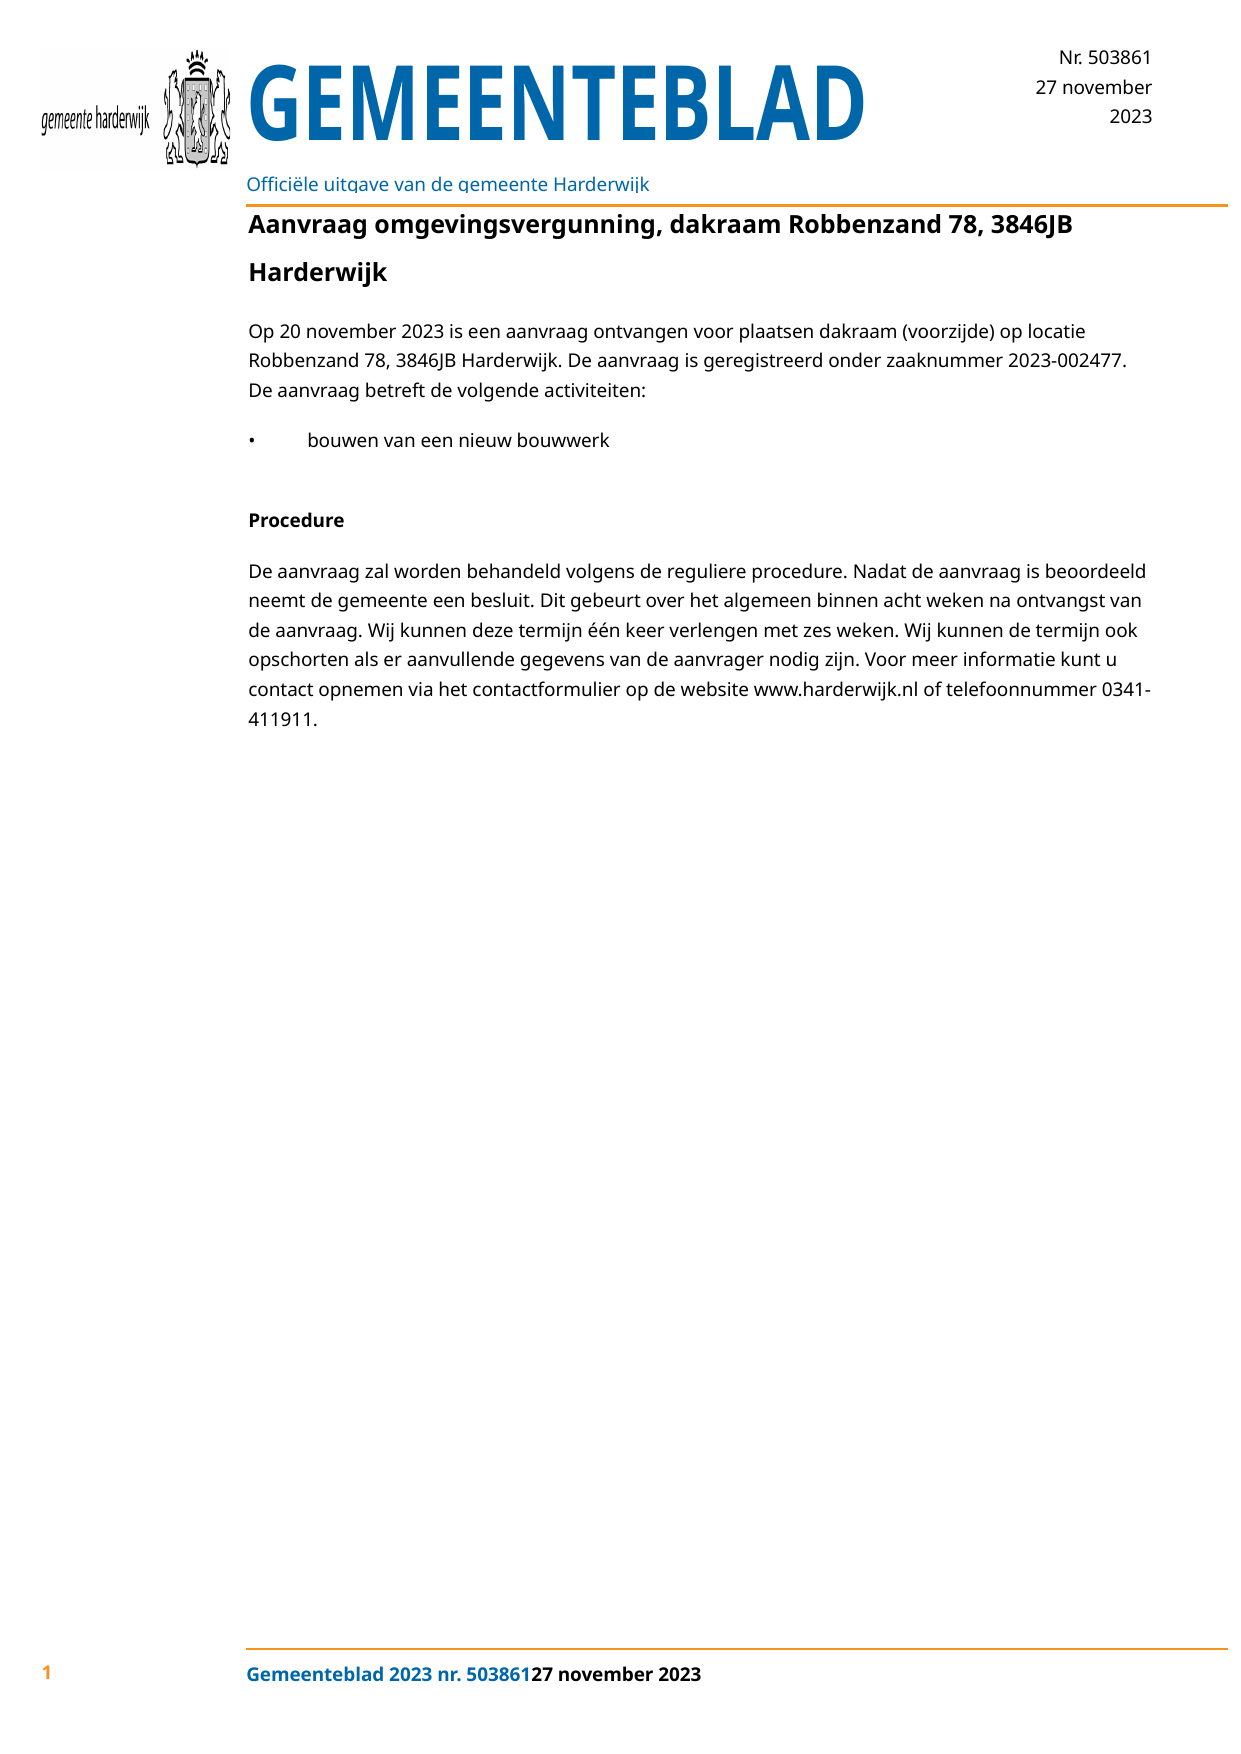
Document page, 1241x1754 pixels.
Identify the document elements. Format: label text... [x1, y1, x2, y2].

text Procedure [248, 507, 1152, 533]
text Aanvraag omgevingsvergunning, dakraam Robbenzand 78, 3846JB Harderwijk [248, 207, 1152, 288]
picture [41, 47, 231, 172]
text Op 20 november 2023 is een aanvraag ontvangen voor plaatsen dakraam (voorzijde) op locatie Robbenzand 78, 3846JB Harderwijk. De aanvraag is geregistreerd onder zaaknummer 2023-002477. De aanvraag betreft de volgende activiteiten: [248, 318, 1152, 403]
list bouwen van een nieuw bouwwerk [248, 427, 1152, 453]
text De aanvraag zal worden behandeld volgens de reguliere procedure. Nadat de aanvraag is beoordeeld neemt de gemeente een besluit. Dit gebeurt over het algemeen binnen acht weken na ontvangst van de aanvraag. Wij kunnen deze termijn één keer verlengen met zes weken. Wij kunnen de termijn ook opschorten als er aanvullende gegevens van de aanvrager nodig zijn. Voor meer informatie kunt u contact opnemen via het contactformulier op de website www.harderwijk.nl of telefoonnummer 0341-411911. [248, 558, 1152, 732]
